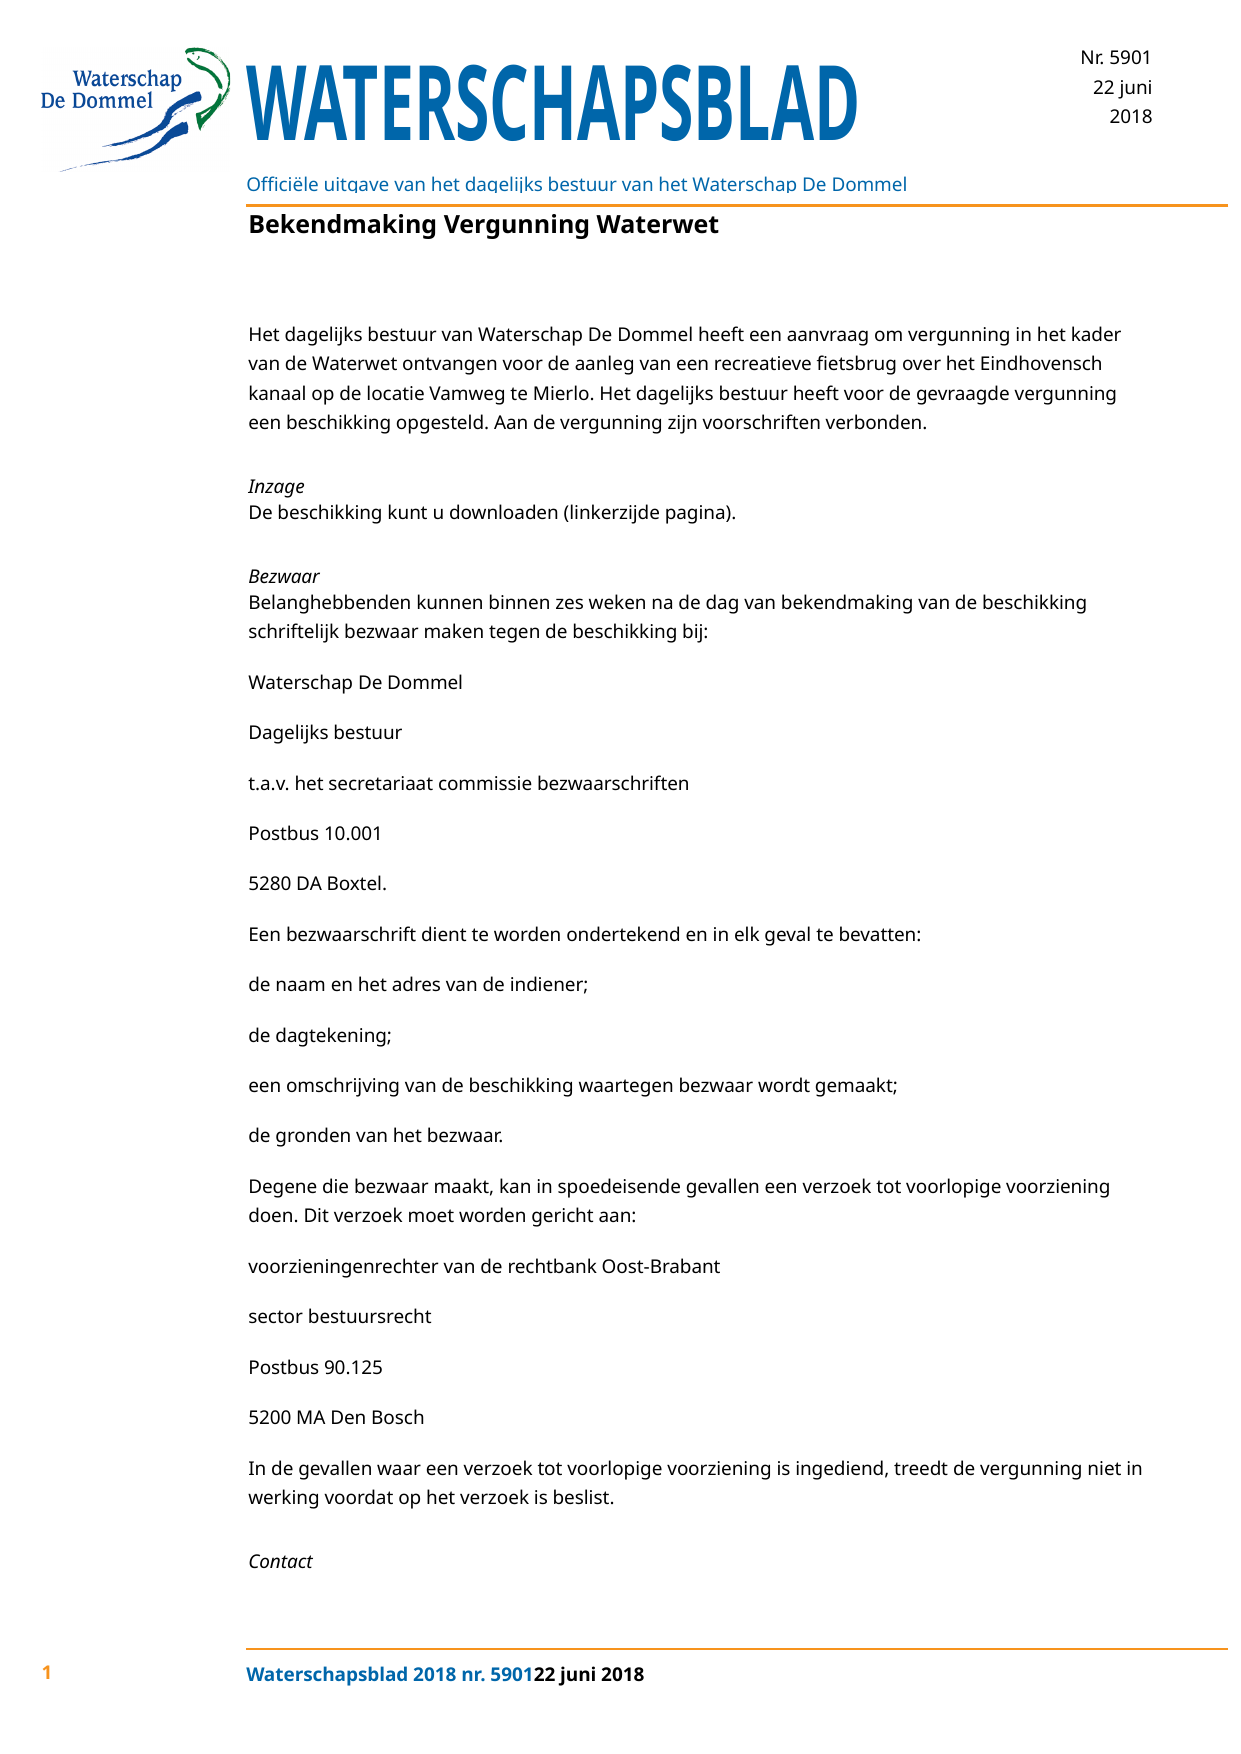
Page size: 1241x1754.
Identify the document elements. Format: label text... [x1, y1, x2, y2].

text de naam en het adres van de indiener; [248, 971, 1152, 997]
text voorzieningenrechter van de rechtbank Oost-Brabant [248, 1253, 1152, 1279]
text Contact [248, 1548, 1152, 1574]
text de dagtekening; [248, 1022, 1152, 1047]
text Dagelijks bestuur [248, 719, 1152, 745]
text een omschrijving van de beschikking waartegen bezwaar wordt gemaakt; [248, 1072, 1152, 1098]
text Bekendmaking Vergunning Waterwet [248, 207, 1152, 241]
text Een bezwaarschrift dient te worden ondertekend en in elk geval te bevatten: [248, 921, 1152, 947]
picture [41, 47, 231, 172]
text De beschikking kunt u downloaden (linkerzijde pagina). [248, 499, 1152, 525]
text Bezwaar [248, 563, 1152, 589]
text de gronden van het bezwaar. [248, 1123, 1152, 1148]
text Postbus 90.125 [248, 1354, 1152, 1379]
text Waterschap De Dommel [248, 669, 1152, 694]
text Inzage [248, 473, 1152, 499]
text Postbus 10.001 [248, 820, 1152, 846]
text In de gevallen waar een verzoek tot voorlopige voorziening is ingediend, treedt de vergunning niet in werking voordat op het verzoek is beslist. [248, 1455, 1152, 1510]
text Degene die bezwaar maakt, kan in spoedeisende gevallen een verzoek tot voorlopige voorziening doen. Dit verzoek moet worden gericht aan: [248, 1173, 1152, 1228]
text 5280 DA Boxtel. [248, 871, 1152, 896]
text sector bestuursrecht [248, 1303, 1152, 1329]
text 5200 MA Den Bosch [248, 1404, 1152, 1430]
text t.a.v. het secretariaat commissie bezwaarschriften [248, 770, 1152, 795]
text Belanghebbenden kunnen binnen zes weken na de dag van bekendmaking van de beschikking schriftelijk bezwaar maken tegen de beschikking bij: [248, 589, 1152, 644]
text Het dagelijks bestuur van Waterschap De Dommel heeft een aanvraag om vergunning in het kader van de Waterwet ontvangen voor de aanleg van een recreatieve fietsbrug over het Eindhovensch kanaal op de locatie Vamweg te Mierlo. Het dagelijks bestuur heeft voor de gevraagde vergunning een beschikking opgesteld. Aan de vergunning zijn voorschriften verbonden. [248, 321, 1152, 435]
